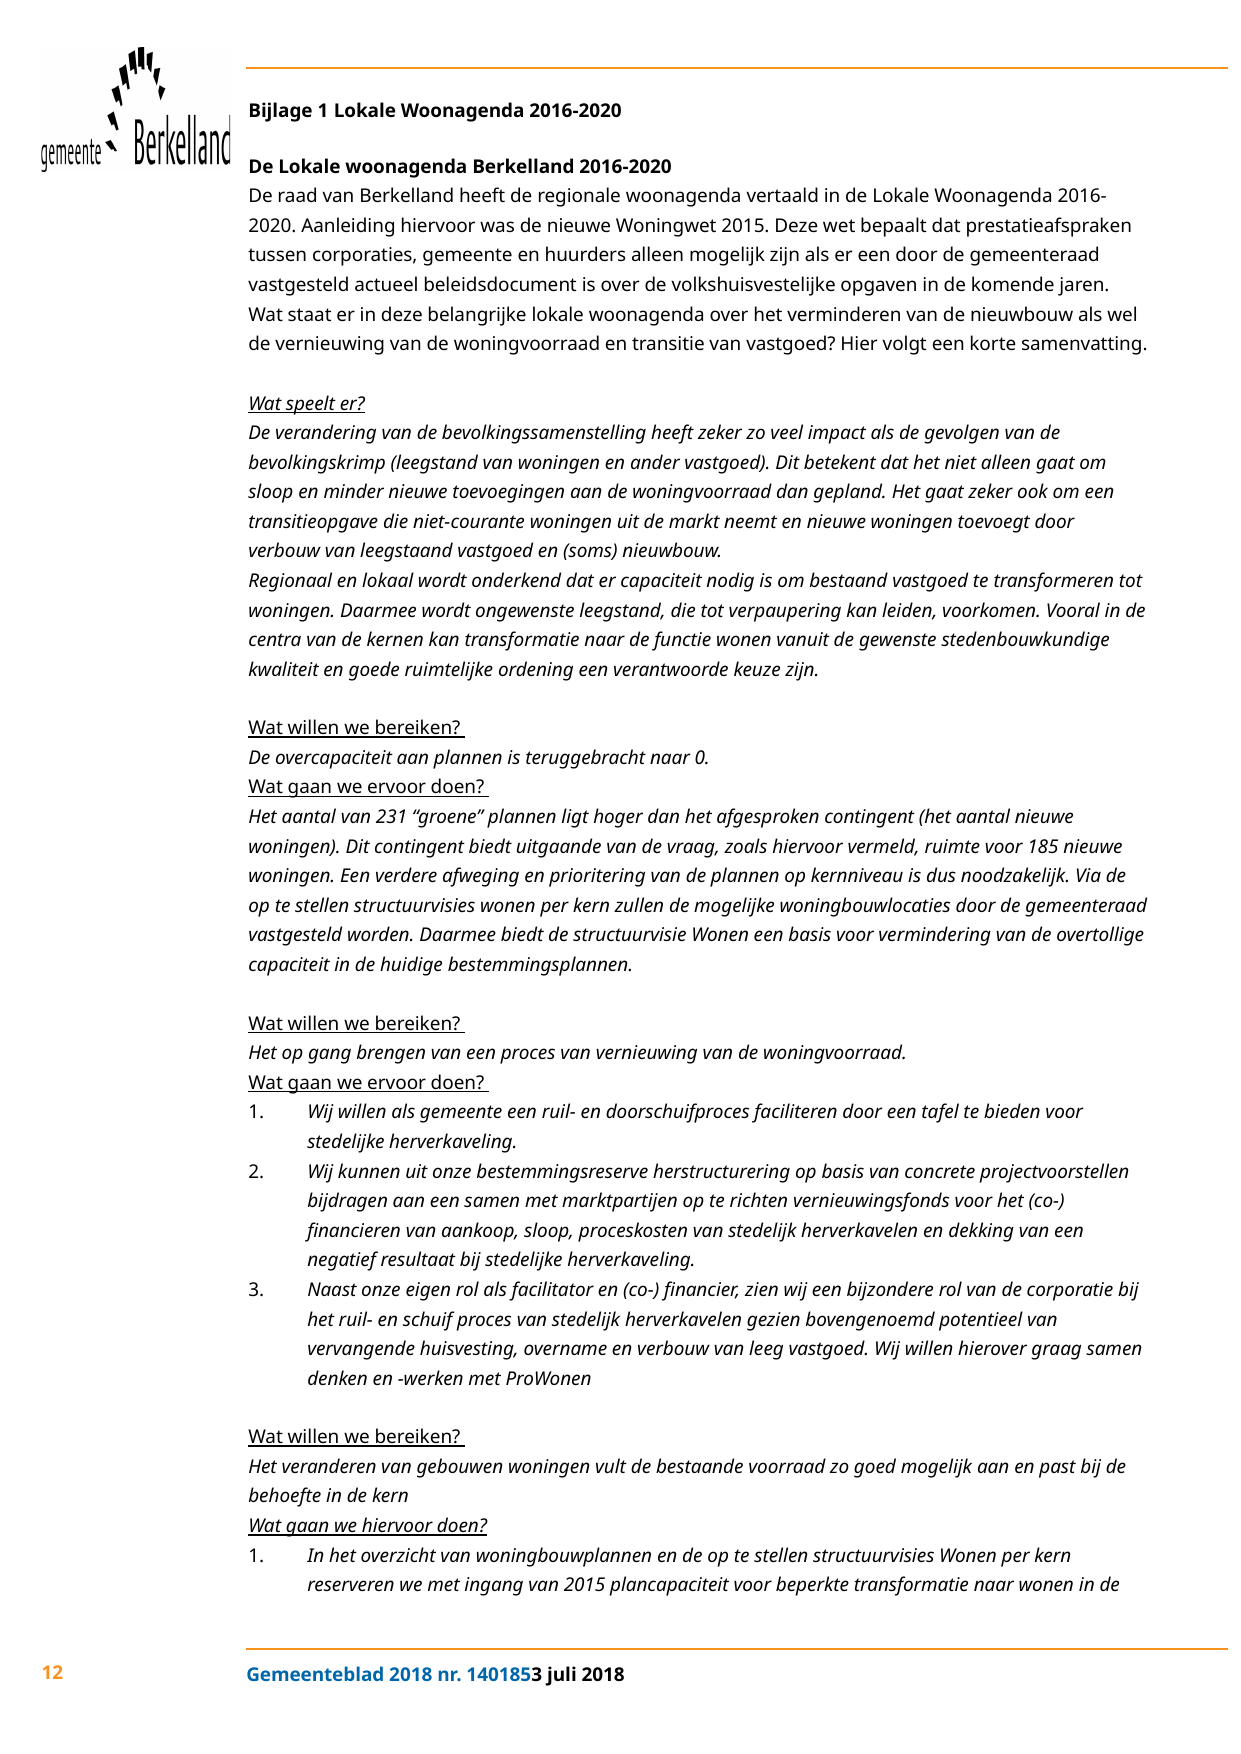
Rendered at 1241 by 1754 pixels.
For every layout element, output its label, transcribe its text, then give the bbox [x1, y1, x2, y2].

table_header Wat willen we bereiken? Het veranderen van gebouwen woningen vult de bestaande voorraad zo goed mogelijk aan en past bij de behoefte in de kern Wat gaan we hiervoor doen? In het overzicht van woningbouwplannen en de op te stellen structuurvisies Wonen per kern reserveren we met ingang van 2015 plancapaciteit voor beperkte transformatie naar wonen in de [248, 1424, 1152, 1597]
text Wat staat er in deze belangrijke lokale woonagenda over het verminderen van de nieuwbouw als wel de vernieuwing van de woningvoorraad en transitie van vastgoed? Hier volgt een korte samenvatting. [248, 301, 1152, 356]
picture [41, 47, 231, 172]
table_header Wat speelt er? De verandering van de bevolkingssamenstelling heeft zeker zo veel impact als de gevolgen van de bevolkingskrimp (leegstand van woningen en ander vastgoed). Dit betekent dat het niet alleen gaat om sloop en minder nieuwe toevoegingen aan de woningvoorraad dan gepland. Het gaat zeker ook om een transitieopgave die niet-courante woningen uit de markt neemt en nieuwe woningen toevoegt door verbouw van leegstaand vastgoed en (soms) nieuwbouw. Regionaal en lokaal wordt onderkend dat er capaciteit nodig is om bestaand vastgoed te transformeren tot woningen. Daarmee wordt ongewenste leegstand, die tot verpaupering kan leiden, voorkomen. Vooral in de centra van de kernen kan transformatie naar de functie wonen vanuit de gewenste stedenbouwkundige kwaliteit en goede ruimtelijke ordening een verantwoorde keuze zijn. [248, 390, 1152, 682]
text Bijlage 1 Lokale Woonagenda 2016-2020 [248, 95, 1152, 123]
text De Lokale woonagenda Berkelland 2016-2020 [248, 153, 1152, 179]
text De raad van Berkelland heeft de regionale woonagenda vertaald in de Lokale Woonagenda 2016-2020. Aanleiding hiervoor was de nieuwe Woningwet 2015. Deze wet bepaalt dat prestatieafspraken tussen corporaties, gemeente en huurders alleen mogelijk zijn als er een door de gemeenteraad vastgesteld actueel beleidsdocument is over de volkshuisvestelijke opgaven in de komende jaren. [248, 182, 1152, 297]
table_header Wat willen we bereiken? De overcapaciteit aan plannen is teruggebracht naar 0. Wat gaan we ervoor doen? Het aantal van 231 “groene” plannen ligt hoger dan het afgesproken contingent (het aantal nieuwe woningen). Dit contingent biedt uitgaande van de vraag, zoals hiervoor vermeld, ruimte voor 185 nieuwe woningen. Een verdere afweging en prioritering van de plannen op kernniveau is dus noodzakelijk. Via de op te stellen structuurvisies wonen per kern zullen de mogelijke woningbouwlocaties door de gemeenteraad vastgesteld worden. Daarmee biedt de structuurvisie Wonen een basis voor vermindering van de overtollige capaciteit in de huidige bestemmingsplannen. [248, 715, 1152, 977]
table_header Wat willen we bereiken? Het op gang brengen van een proces van vernieuwing van de woningvoorraad. Wat gaan we ervoor doen? Wij willen als gemeente een ruil- en doorschuifproces faciliteren door een tafel te bieden voor stedelijke herverkaveling. Wij kunnen uit onze bestemmingsreserve herstructurering op basis van concrete projectvoorstellen bijdragen aan een samen met marktpartijen op te richten vernieuwingsfonds voor het (co-) financieren van aankoop, sloop, proceskosten van stedelijk herverkavelen en dekking van een negatief resultaat bij stedelijke herverkaveling. Naast onze eigen rol als facilitator en (co-) financier, zien wij een bijzondere rol van de corporatie bij het ruil- en schuif proces van stedelijk herverkavelen gezien bovengenoemd potentieel van vervangende huisvesting, overname en verbouw van leeg vastgoed. Wij willen hierover graag samen denken en -werken met ProWonen [248, 1010, 1152, 1391]
